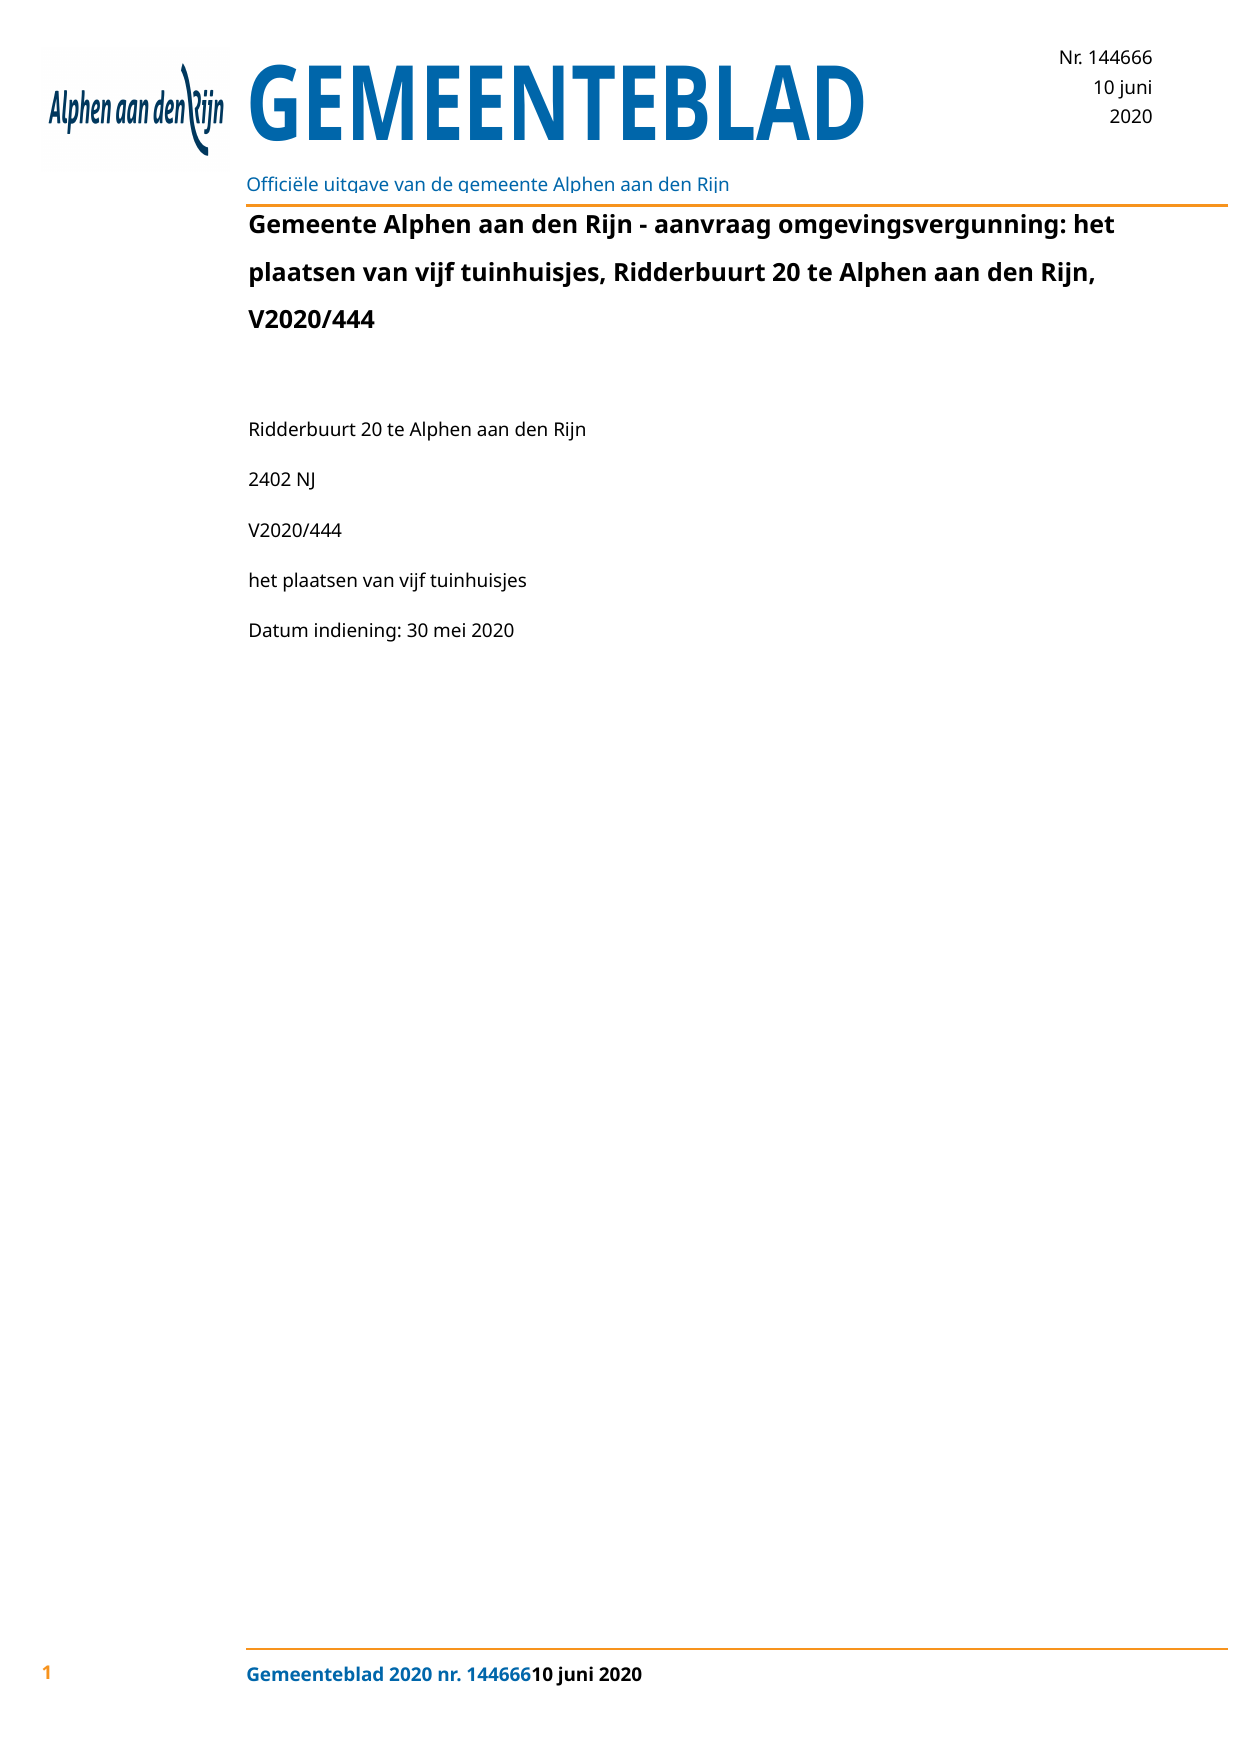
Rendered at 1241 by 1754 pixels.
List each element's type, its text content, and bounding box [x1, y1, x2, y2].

text het plaatsen van vijf tuinhuisjes [248, 567, 1152, 593]
text Ridderbuurt 20 te Alphen aan den Rijn [248, 416, 1152, 442]
text Gemeente Alphen aan den Rijn - aanvraag omgevingsvergunning: het plaatsen van vijf tuinhuisjes, Ridderbuurt 20 te Alphen aan den Rijn, V2020/444 [248, 207, 1152, 336]
text V2020/444 [248, 517, 1152, 542]
text 2402 NJ [248, 466, 1152, 492]
picture [41, 47, 231, 172]
text Datum indiening: 30 mei 2020 [248, 618, 1152, 643]
